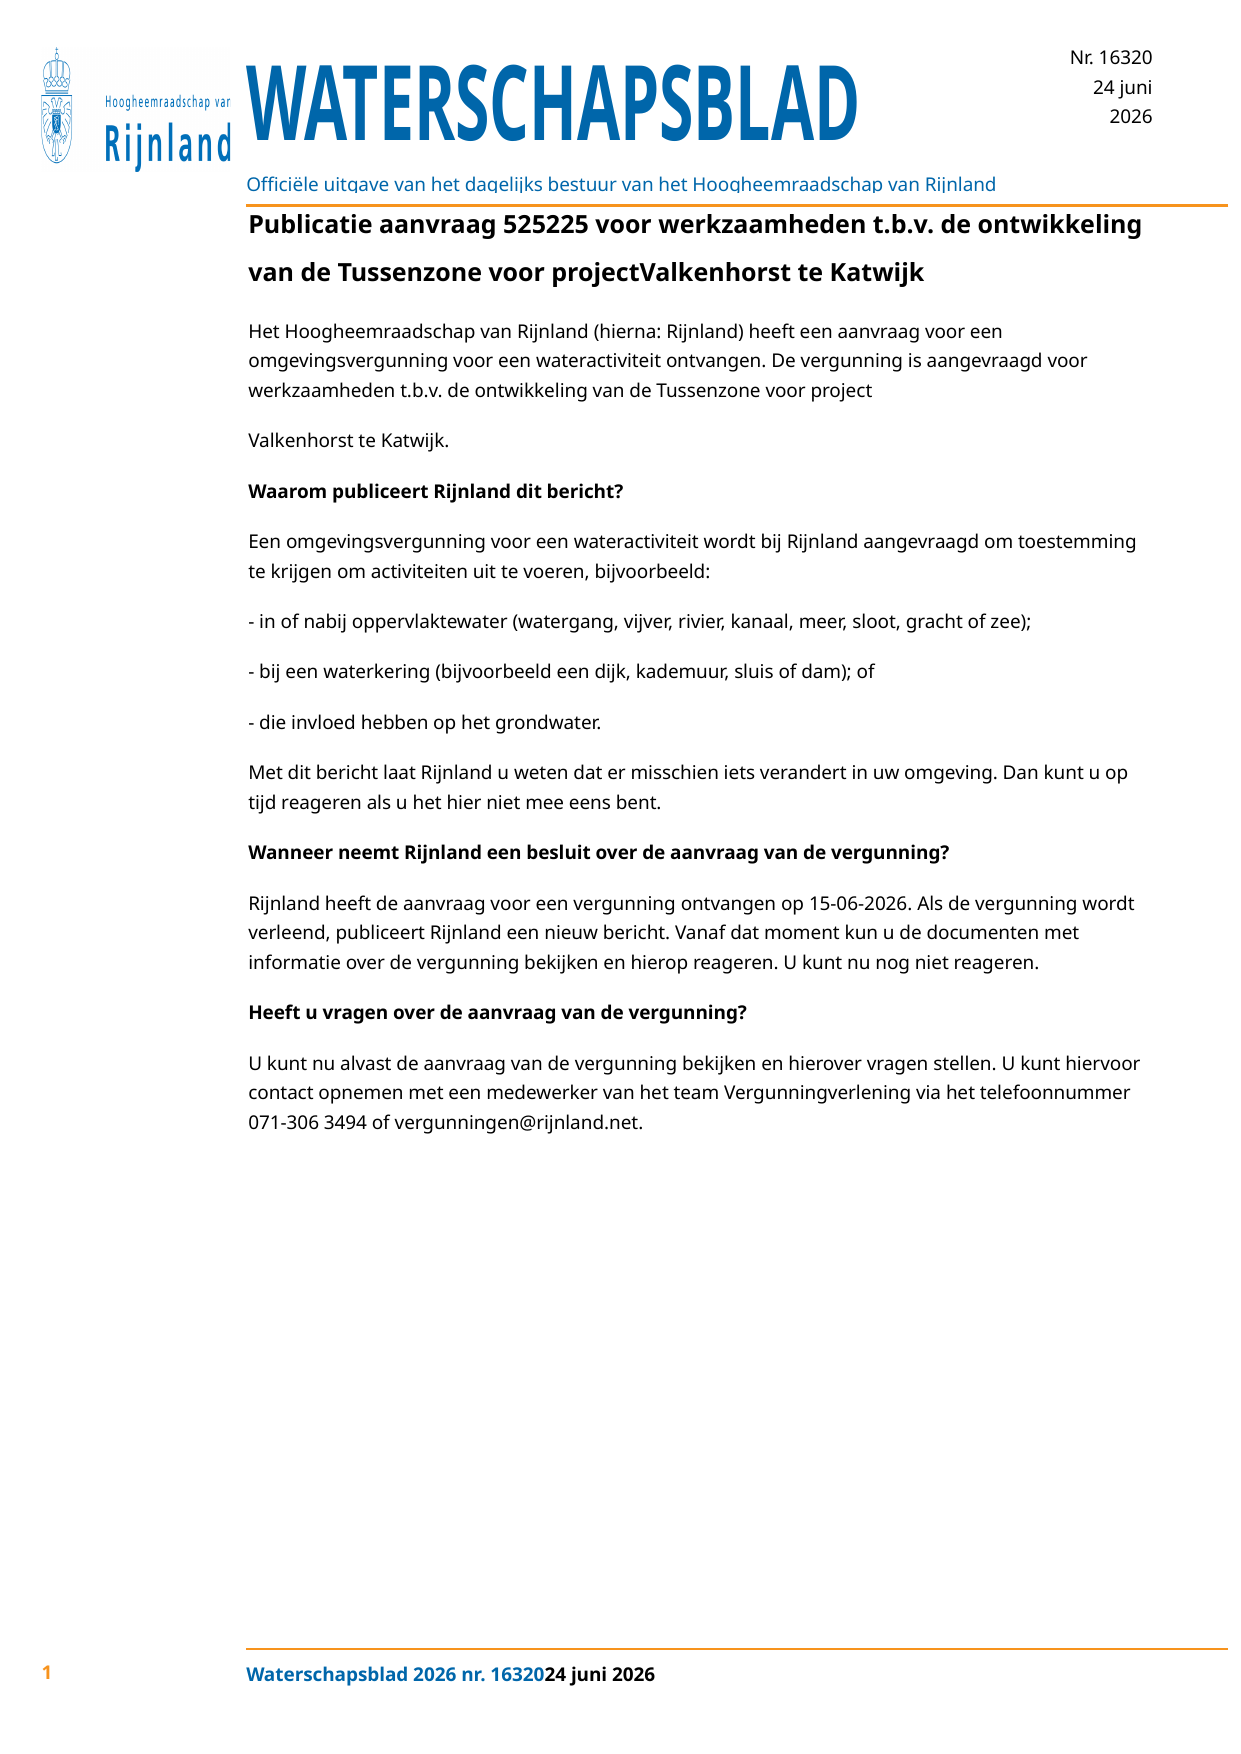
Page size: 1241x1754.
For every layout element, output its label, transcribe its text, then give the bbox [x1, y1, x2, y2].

text - in of nabij oppervlaktewater (watergang, vijver, rivier, kanaal, meer, sloot, gracht of zee); [248, 608, 1152, 634]
text Met dit bericht laat Rijnland u weten dat er misschien iets verandert in uw omgeving. Dan kunt u op tijd reageren als u het hier niet mee eens bent. [248, 759, 1152, 815]
text Het Hoogheemraadschap van Rijnland (hierna: Rijnland) heeft een aanvraag voor een omgevingsvergunning voor een wateractiviteit ontvangen. De vergunning is aangevraagd voor werkzaamheden t.b.v. de ontwikkeling van de Tussenzone voor project [248, 318, 1152, 403]
text Publicatie aanvraag 525225 voor werkzaamheden t.b.v. de ontwikkeling van de Tussenzone voor projectValkenhorst te Katwijk [248, 207, 1152, 288]
text - die invloed hebben op het grondwater. [248, 709, 1152, 735]
text Wanneer neemt Rijnland een besluit over de aanvraag van de vergunning? [248, 839, 1152, 865]
text Valkenhorst te Katwijk. [248, 427, 1152, 453]
text U kunt nu alvast de aanvraag van de vergunning bekijken en hierover vragen stellen. U kunt hiervoor contact opnemen met een medewerker van het team Vergunningverlening via het telefoonnummer 071-306 3494 of vergunningen@rijnland.net. [248, 1050, 1152, 1135]
text Waarom publiceert Rijnland dit bericht? [248, 478, 1152, 504]
text Rijnland heeft de aanvraag voor een vergunning ontvangen op 15-06-2026. Als de vergunning wordt verleend, publiceert Rijnland een nieuw bericht. Vanaf dat moment kun u de documenten met informatie over de vergunning bekijken en hierop reageren. U kunt nu nog niet reageren. [248, 890, 1152, 975]
text Heeft u vragen over de aanvraag van de vergunning? [248, 999, 1152, 1025]
text Een omgevingsvergunning voor een wateractiviteit wordt bij Rijnland aangevraagd om toestemming te krijgen om activiteiten uit te voeren, bijvoorbeeld: [248, 528, 1152, 584]
text - bij een waterkering (bijvoorbeeld een dijk, kademuur, sluis of dam); of [248, 659, 1152, 684]
picture [41, 47, 231, 172]
